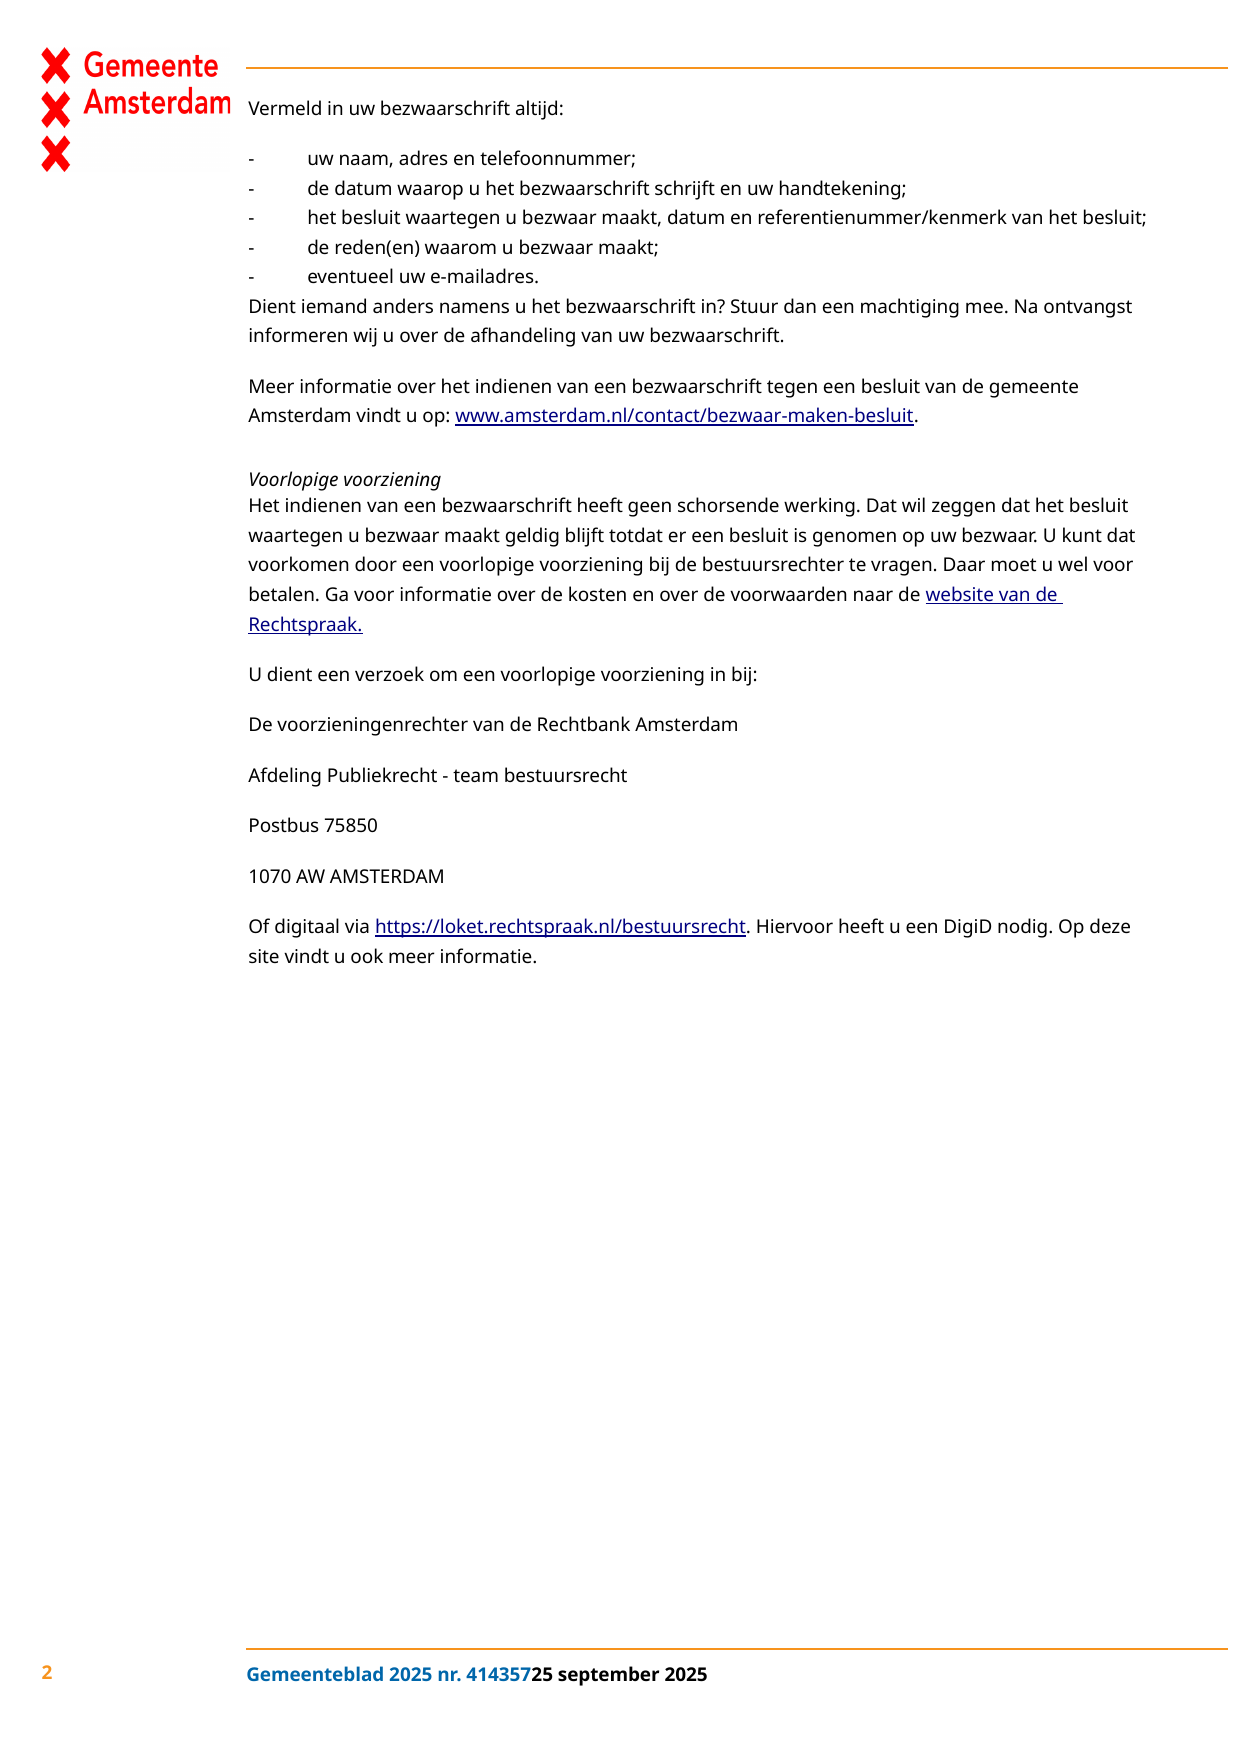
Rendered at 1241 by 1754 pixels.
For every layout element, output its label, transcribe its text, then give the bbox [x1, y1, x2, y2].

list het besluit waartegen u bezwaar maakt, datum en referentienummer/kenmerk van het besluit; [248, 204, 1152, 230]
list de datum waarop u het bezwaarschrift schrijft en uw handtekening; [248, 175, 1152, 201]
list eventueel uw e-mailadres. [248, 263, 1152, 289]
text Postbus 75850 [248, 812, 1152, 838]
picture [41, 47, 231, 172]
text Meer informatie over het indienen van een bezwaarschrift tegen een besluit van de gemeente Amsterdam vindt u op: www.amsterdam.nl/contact/bezwaar-maken-besluit. [248, 373, 1152, 428]
text Vermeld in uw bezwaarschrift altijd: [248, 95, 1152, 121]
text Dient iemand anders namens u het bezwaarschrift in? Stuur dan een machtiging mee. Na ontvangst informeren wij u over de afhandeling van uw bezwaarschrift. [248, 293, 1152, 348]
text U dient een verzoek om een voorlopige voorziening in bij: [248, 661, 1152, 687]
text De voorzieningenrechter van de Rechtbank Amsterdam [248, 712, 1152, 737]
text 1070 AW AMSTERDAM [248, 863, 1152, 888]
text Of digitaal via https://loket.rechtspraak.nl/bestuursrecht. Hiervoor heeft u een DigiD nodig. Op deze site vindt u ook meer informatie. [248, 913, 1152, 968]
text Voorlopige voorziening [248, 467, 1152, 492]
list uw naam, adres en telefoonnummer; [248, 145, 1152, 171]
list de reden(en) waarom u bezwaar maakt; [248, 234, 1152, 260]
text Het indienen van een bezwaarschrift heeft geen schorsende werking. Dat wil zeggen dat het besluit waartegen u bezwaar maakt geldig blijft totdat er een besluit is genomen op uw bezwaar. U kunt dat voorkomen door een voorlopige voorziening bij de bestuursrechter te vragen. Daar moet u wel voor betalen. Ga voor informatie over de kosten en over de voorwaarden naar de website van de Rechtspraak. [248, 492, 1152, 636]
text Afdeling Publiekrecht - team bestuursrecht [248, 762, 1152, 788]
